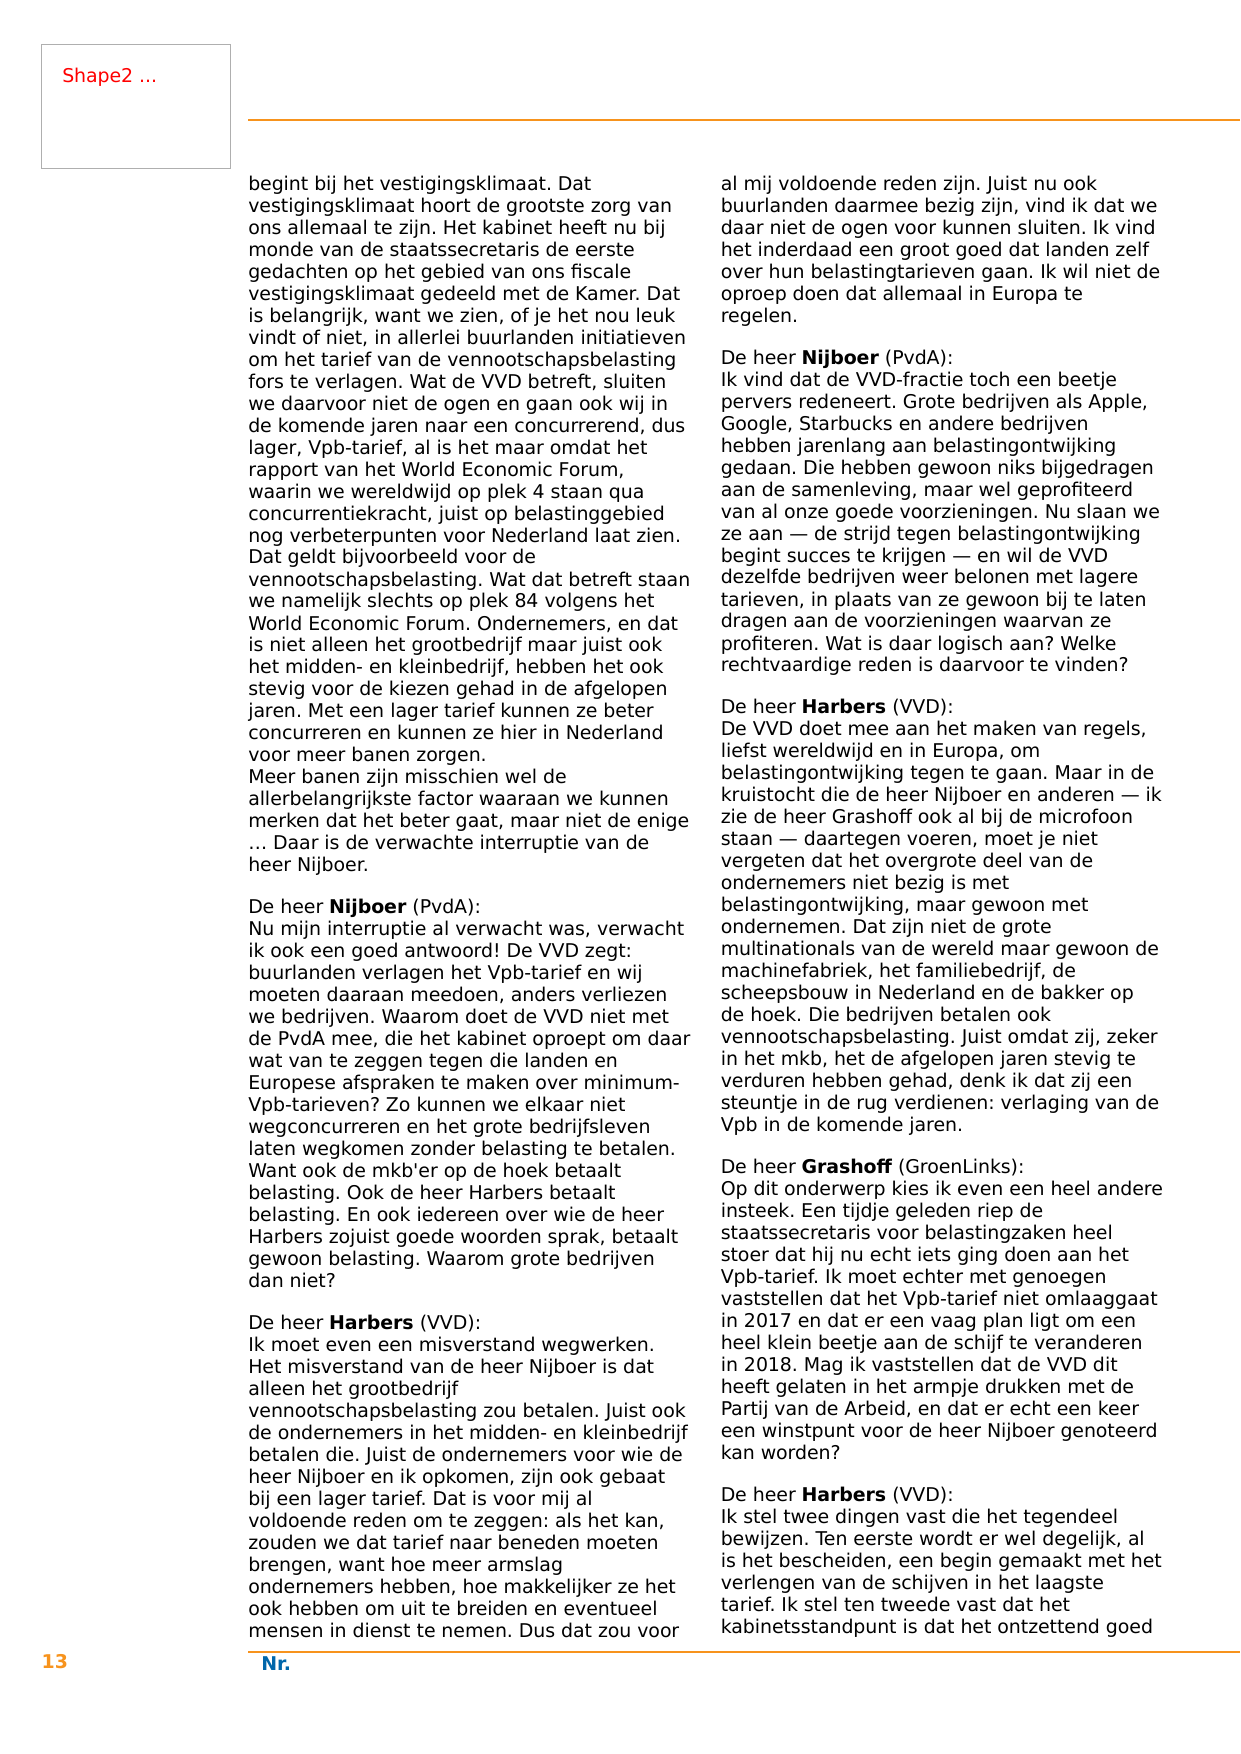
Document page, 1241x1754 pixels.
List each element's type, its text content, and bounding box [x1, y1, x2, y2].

text Ik stel twee dingen vast die het tegendeel bewijzen. Ten eerste wordt er wel degelijk, al is het bescheiden, een begin gemaakt met het verlengen van de schijven in het laagste tarief. Ik stel ten tweede vast dat het kabinetsstandpunt is dat het ontzettend goed [721, 1506, 1163, 1637]
text Ik moet even een misverstand wegwerken. Het misverstand van de heer Nijboer is dat alleen het grootbedrijf vennootschapsbelasting zou betalen. Juist ook de ondernemers in het midden- en kleinbedrijf betalen die. Juist de ondernemers voor wie de heer Nijboer en ik opkomen, zijn ook gebaat bij een lager tarief. Dat is voor mij al voldoende reden om te zeggen: als het kan, zouden we dat tarief naar beneden moeten brengen, want hoe meer armslag ondernemers hebben, hoe makkelijker ze het ook hebben om uit te breiden en eventueel mensen in dienst te nemen. Dus dat zou voor [248, 1334, 691, 1641]
text begint bij het vestigingsklimaat. Dat vestigingsklimaat hoort de grootste zorg van ons allemaal te zijn. Het kabinet heeft nu bij monde van de staatssecretaris de eerste gedachten op het gebied van ons fiscale vestigingsklimaat gedeeld met de Kamer. Dat is belangrijk, want we zien, of je het nou leuk vindt of niet, in allerlei buurlanden initiatieven om het tarief van de vennootschapsbelasting fors te verlagen. Wat de VVD betreft, sluiten we daarvoor niet de ogen en gaan ook wij in de komende jaren naar een concurrerend, dus lager, Vpb-tarief, al is het maar omdat het rapport van het World Economic Forum, waarin we wereldwijd op plek 4 staan qua concurrentiekracht, juist op belastinggebied nog verbeterpunten voor Nederland laat zien. Dat geldt bijvoorbeeld voor de vennootschapsbelasting. Wat dat betreft staan we namelijk slechts op plek 84 volgens het World Economic Forum. Ondernemers, en dat is niet alleen het grootbedrijf maar juist ook het midden- en kleinbedrijf, hebben het ook stevig voor de kiezen gehad in de afgelopen jaren. Met een lager tarief kunnen ze beter concurreren en kunnen ze hier in Nederland voor meer banen zorgen. [248, 173, 691, 766]
text Ik vind dat de VVD-fractie toch een beetje pervers redeneert. Grote bedrijven als Apple, Google, Starbucks en andere bedrijven hebben jarenlang aan belastingontwijking gedaan. Die hebben gewoon niks bijgedragen aan de samenleving, maar wel geprofiteerd van al onze goede voorzieningen. Nu slaan we ze aan — de strijd tegen belastingontwijking begint succes te krijgen — en wil de VVD dezelfde bedrijven weer belonen met lagere tarieven, in plaats van ze gewoon bij te laten dragen aan de voorzieningen waarvan ze profiteren. Wat is daar logisch aan? Welke rechtvaardige reden is daarvoor te vinden? [721, 369, 1163, 676]
text Meer banen zijn misschien wel de allerbelangrijkste factor waaraan we kunnen merken dat het beter gaat, maar niet de enige … Daar is de verwachte interruptie van de heer Nijboer. [248, 766, 691, 876]
text De heer Grashoff (GroenLinks): [721, 1156, 1163, 1178]
text Nu mijn interruptie al verwacht was, verwacht ik ook een goed antwoord! De VVD zegt: buurlanden verlagen het Vpb-tarief en wij moeten daaraan meedoen, anders verliezen we bedrijven. Waarom doet de VVD niet met de PvdA mee, die het kabinet oproept om daar wat van te zeggen tegen die landen en Europese afspraken te maken over minimum-Vpb-tarieven? Zo kunnen we elkaar niet wegconcurreren en het grote bedrijfsleven laten wegkomen zonder belasting te betalen. Want ook de mkb'er op de hoek betaalt belasting. Ook de heer Harbers betaalt belasting. En ook iedereen over wie de heer Harbers zojuist goede woorden sprak, betaalt gewoon belasting. Waarom grote bedrijven dan niet? [248, 918, 691, 1292]
text De heer Nijboer (PvdA): [721, 347, 1163, 369]
text De heer Harbers (VVD): [248, 1312, 691, 1334]
text De VVD doet mee aan het maken van regels, liefst wereldwijd en in Europa, om belastingontwijking tegen te gaan. Maar in de kruistocht die de heer Nijboer en anderen — ik zie de heer Grashoff ook al bij de microfoon staan — daartegen voeren, moet je niet vergeten dat het overgrote deel van de ondernemers niet bezig is met belastingontwijking, maar gewoon met ondernemen. Dat zijn niet de grote multinationals van de wereld maar gewoon de machinefabriek, het familiebedrijf, de scheepsbouw in Nederland en de bakker op de hoek. Die bedrijven betalen ook vennootschapsbelasting. Juist omdat zij, zeker in het mkb, het de afgelopen jaren stevig te verduren hebben gehad, denk ik dat zij een steuntje in de rug verdienen: verlaging van de Vpb in de komende jaren. [721, 718, 1163, 1136]
text De heer Harbers (VVD): [721, 1484, 1163, 1506]
text Op dit onderwerp kies ik even een heel andere insteek. Een tijdje geleden riep de staatssecretaris voor belastingzaken heel stoer dat hij nu echt iets ging doen aan het Vpb-tarief. Ik moet echter met genoegen vaststellen dat het Vpb-tarief niet omlaaggaat in 2017 en dat er een vaag plan ligt om een heel klein beetje aan de schijf te veranderen in 2018. Mag ik vaststellen dat de VVD dit heeft gelaten in het armpje drukken met de Partij van de Arbeid, en dat er echt een keer een winstpunt voor de heer Nijboer genoteerd kan worden? [721, 1178, 1163, 1464]
text De heer Nijboer (PvdA): [248, 896, 691, 918]
text al mij voldoende reden zijn. Juist nu ook buurlanden daarmee bezig zijn, vind ik dat we daar niet de ogen voor kunnen sluiten. Ik vind het inderdaad een groot goed dat landen zelf over hun belastingtarieven gaan. Ik wil niet de oproep doen dat allemaal in Europa te regelen. [721, 173, 1163, 327]
text De heer Harbers (VVD): [721, 696, 1163, 718]
